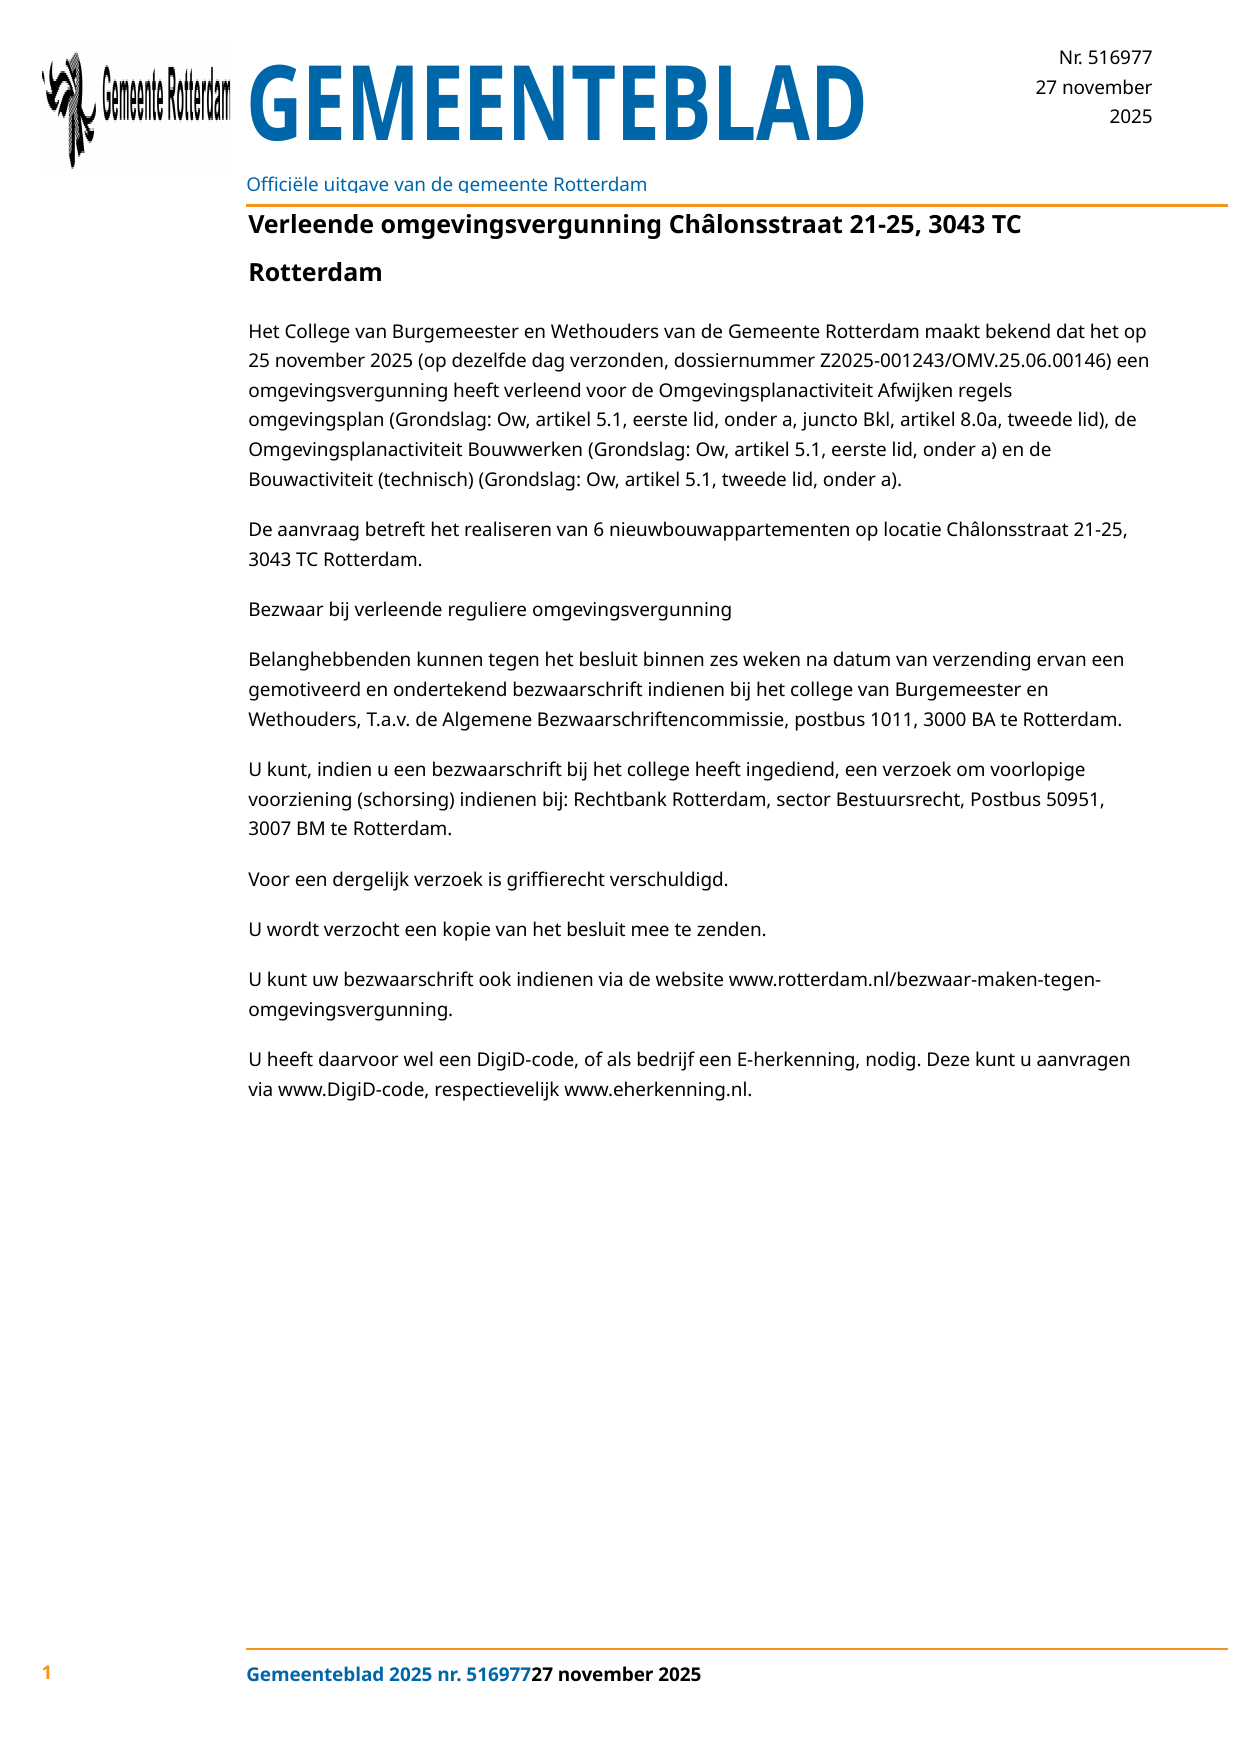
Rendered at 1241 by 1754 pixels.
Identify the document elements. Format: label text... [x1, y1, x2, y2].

text U kunt uw bezwaarschrift ook indienen via de website www.rotterdam.nl/bezwaar-maken-tegen-omgevingsvergunning. [248, 967, 1152, 1022]
text Het College van Burgemeester en Wethouders van de Gemeente Rotterdam maakt bekend dat het op 25 november 2025 (op dezelfde dag verzonden, dossiernummer Z2025-001243/OMV.25.06.00146) een omgevingsvergunning heeft verleend voor de Omgevingsplanactiviteit Afwijken regels omgevingsplan (Grondslag: Ow, artikel 5.1, eerste lid, onder a, juncto Bkl, artikel 8.0a, tweede lid), de Omgevingsplanactiviteit Bouwwerken (Grondslag: Ow, artikel 5.1, eerste lid, onder a) en de Bouwactiviteit (technisch) (Grondslag: Ow, artikel 5.1, tweede lid, onder a). [248, 318, 1152, 492]
text Bezwaar bij verleende reguliere omgevingsvergunning [248, 596, 1152, 622]
text De aanvraag betreft het realiseren van 6 nieuwbouwappartementen op locatie Châlonsstraat 21-25, 3043 TC Rotterdam. [248, 516, 1152, 572]
text U heeft daarvoor wel een DigiD-code, of als bedrijf een E-herkenning, nodig. Deze kunt u aanvragen via www.DigiD-code, respectievelijk www.eherkenning.nl. [248, 1047, 1152, 1102]
text U wordt verzocht een kopie van het besluit mee te zenden. [248, 916, 1152, 942]
text U kunt, indien u een bezwaarschrift bij het college heeft ingediend, een verzoek om voorlopige voorziening (schorsing) indienen bij: Rechtbank Rotterdam, sector Bestuursrecht, Postbus 50951, 3007 BM te Rotterdam. [248, 756, 1152, 841]
text Voor een dergelijk verzoek is griffierecht verschuldigd. [248, 866, 1152, 892]
text Verleende omgevingsvergunning Châlonsstraat 21-25, 3043 TC Rotterdam [248, 207, 1152, 288]
picture [41, 47, 231, 172]
text Belanghebbenden kunnen tegen het besluit binnen zes weken na datum van verzending ervan een gemotiveerd en ondertekend bezwaarschrift indienen bij het college van Burgemeester en Wethouders, T.a.v. de Algemene Bezwaarschriftencommissie, postbus 1011, 3000 BA te Rotterdam. [248, 647, 1152, 732]
